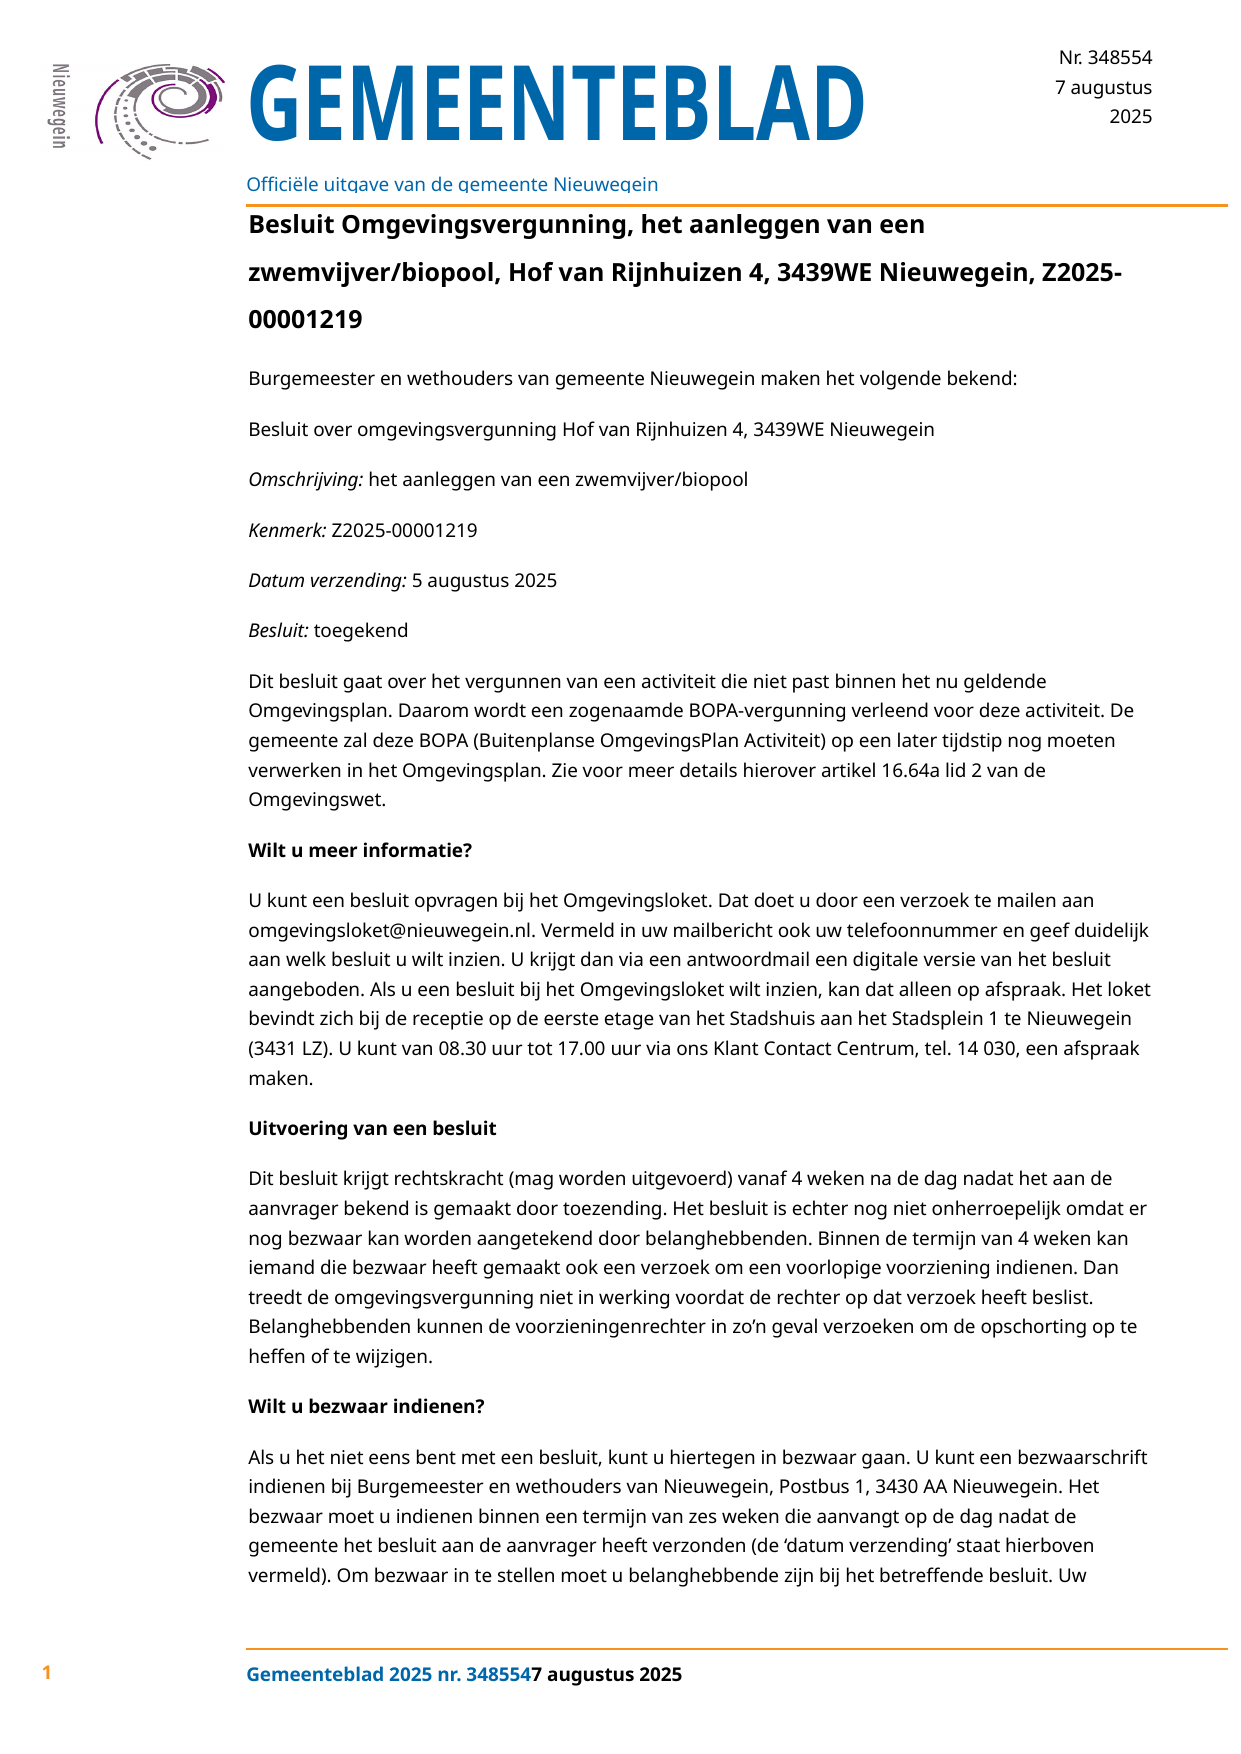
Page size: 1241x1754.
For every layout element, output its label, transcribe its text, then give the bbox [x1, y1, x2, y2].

picture [41, 47, 231, 172]
text Besluit: toegekend [248, 618, 1152, 643]
text Omschrijving: het aanleggen van een zwemvijver/biopool [248, 466, 1152, 492]
text U kunt een besluit opvragen bij het Omgevingsloket. Dat doet u door een verzoek te mailen aan omgevingsloket@nieuwegein.nl. Vermeld in uw mailbericht ook uw telefoonnummer en geef duidelijk aan welk besluit u wilt inzien. U krijgt dan via een antwoordmail een digitale versie van het besluit aangeboden. Als u een besluit bij het Omgevingsloket wilt inzien, kan dat alleen op afspraak. Het loket bevindt zich bij de receptie op de eerste etage van het Stadshuis aan het Stadsplein 1 te Nieuwegein (3431 LZ). U kunt van 08.30 uur tot 17.00 uur via ons Klant Contact Centrum, tel. 14 030, een afspraak maken. [248, 887, 1152, 1090]
text Als u het niet eens bent met een besluit, kunt u hiertegen in bezwaar gaan. U kunt een bezwaarschrift indienen bij Burgemeester en wethouders van Nieuwegein, Postbus 1, 3430 AA Nieuwegein. Het bezwaar moet u indienen binnen een termijn van zes weken die aanvangt op de dag nadat de gemeente het besluit aan de aanvrager heeft verzonden (de ‘datum verzending’ staat hierboven vermeld). Om bezwaar in te stellen moet u belanghebbende zijn bij het betreffende besluit. Uw [248, 1444, 1152, 1588]
text Kenmerk: Z2025-00001219 [248, 517, 1152, 542]
text Wilt u bezwaar indienen? [248, 1393, 1152, 1419]
text Besluit over omgevingsvergunning Hof van Rijnhuizen 4, 3439WE Nieuwegein [248, 416, 1152, 442]
text Besluit Omgevingsvergunning, het aanleggen van een zwemvijver/biopool, Hof van Rijnhuizen 4, 3439WE Nieuwegein, Z2025-00001219 [248, 207, 1152, 336]
text Dit besluit gaat over het vergunnen van een activiteit die niet past binnen het nu geldende Omgevingsplan. Daarom wordt een zogenaamde BOPA-vergunning verleend voor deze activiteit. De gemeente zal deze BOPA (Buitenplanse OmgevingsPlan Activiteit) op een later tijdstip nog moeten verwerken in het Omgevingsplan. Zie voor meer details hierover artikel 16.64a lid 2 van de Omgevingswet. [248, 668, 1152, 812]
text Burgemeester en wethouders van gemeente Nieuwegein maken het volgende bekend: [248, 366, 1152, 391]
text Wilt u meer informatie? [248, 837, 1152, 862]
text Dit besluit krijgt rechtskracht (mag worden uitgevoerd) vanaf 4 weken na de dag nadat het aan de aanvrager bekend is gemaakt door toezending. Het besluit is echter nog niet onherroepelijk omdat er nog bezwaar kan worden aangetekend door belanghebbenden. Binnen de termijn van 4 weken kan iemand die bezwaar heeft gemaakt ook een verzoek om een voorlopige voorziening indienen. Dan treedt de omgevingsvergunning niet in werking voordat de rechter op dat verzoek heeft beslist. Belanghebbenden kunnen de voorzieningenrechter in zo’n geval verzoeken om de opschorting op te heffen of te wijzigen. [248, 1166, 1152, 1369]
text Uitvoering van een besluit [248, 1115, 1152, 1141]
text Datum verzending: 5 augustus 2025 [248, 567, 1152, 593]
